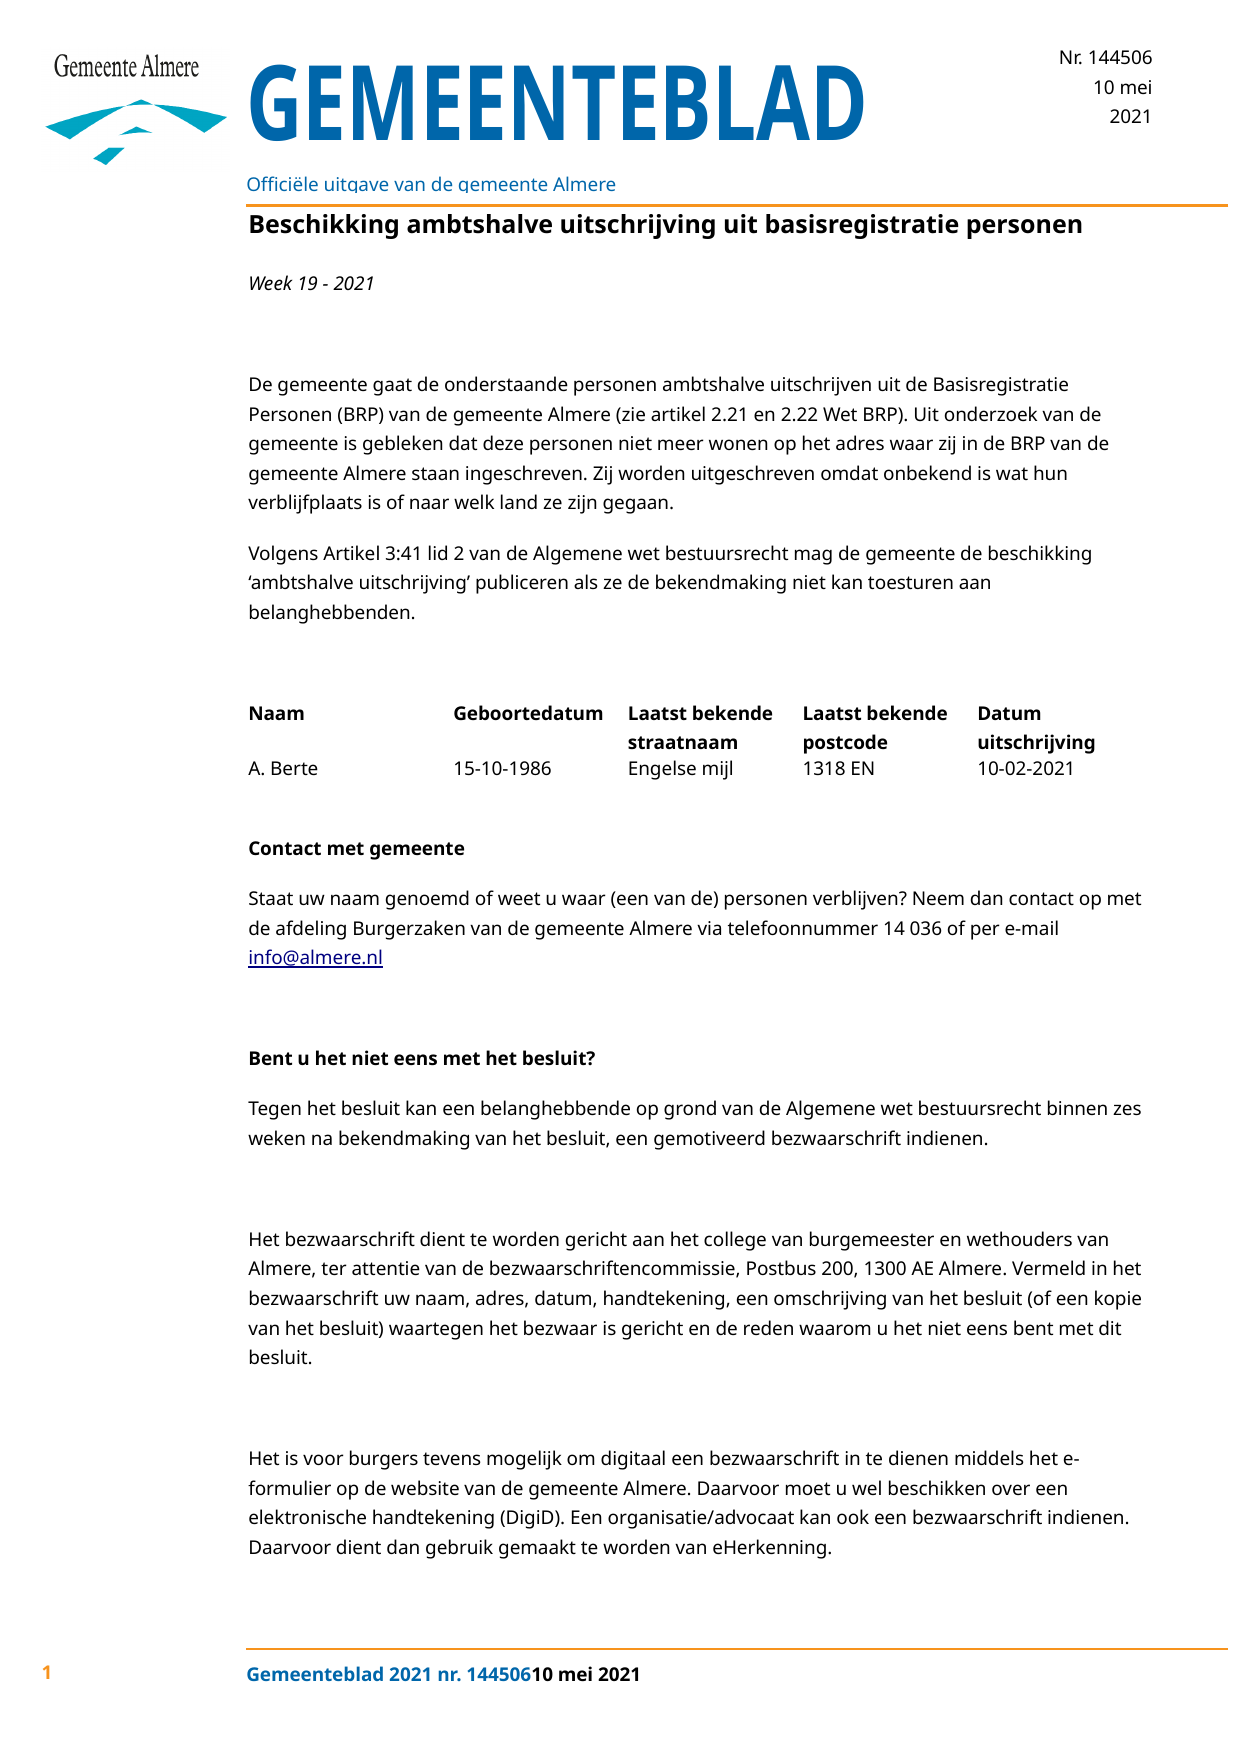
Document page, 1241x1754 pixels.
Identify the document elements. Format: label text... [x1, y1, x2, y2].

table_header Datum uitschrijving [977, 700, 1152, 755]
table_header Geboortedatum [453, 700, 628, 755]
text Het bezwaarschrift dient te worden gericht aan het college van burgemeester en wethouders van Almere, ter attentie van de bezwaarschriftencommissie, Postbus 200, 1300 AE Almere. Vermeld in het bezwaarschrift uw naam, adres, datum, handtekening, een omschrijving van het besluit (of een kopie van het besluit) waartegen het bezwaar is gericht en de reden waarom u het niet eens bent met dit besluit. [248, 1226, 1152, 1370]
table_cell A. Berte [248, 755, 453, 781]
text De gemeente gaat de onderstaande personen ambtshalve uitschrijven uit de Basisregistratie Personen (BRP) van de gemeente Almere (zie artikel 2.21 en 2.22 Wet BRP). Uit onderzoek van de gemeente is gebleken dat deze personen niet meer wonen op het adres waar zij in de BRP van de gemeente Almere staan ingeschreven. Zij worden uitgeschreven omdat onbekend is wat hun verblijfplaats is of naar welk land ze zijn gegaan. [248, 371, 1152, 515]
text Bent u het niet eens met het besluit? [248, 1045, 1152, 1071]
text Staat uw naam genoemd of weet u waar (een van de) personen verblijven? Neem dan contact op met de afdeling Burgerzaken van de gemeente Almere via telefoonnummer 14 036 of per e-mail info@almere.nl [248, 885, 1152, 970]
table_header Naam [248, 700, 453, 755]
text Het is voor burgers tevens mogelijk om digitaal een bezwaarschrift in te dienen middels het e-formulier op de website van de gemeente Almere. Daarvoor moet u wel beschikken over een elektronische handtekening (DigiD). Een organisatie/advocaat kan ook een bezwaarschrift indienen. Daarvoor dient dan gebruik gemaakt te worden van eHerkenning. [248, 1445, 1152, 1559]
text Volgens Artikel 3:41 lid 2 van de Algemene wet bestuursrecht mag de gemeente de beschikking ‘ambtshalve uitschrijving’ publiceren als ze de bekendmaking niet kan toesturen aan belanghebbenden. [248, 540, 1152, 625]
table_header Laatst bekende straatnaam [628, 700, 802, 755]
text Week 19 - 2021 [248, 270, 1152, 296]
table_cell 1318 EN [802, 755, 977, 781]
table_cell 10-02-2021 [977, 755, 1152, 781]
table_header Laatst bekende postcode [802, 700, 977, 755]
picture [41, 47, 231, 172]
table_cell Engelse mijl [628, 755, 802, 781]
text Beschikking ambtshalve uitschrijving uit basisregistratie personen [248, 207, 1152, 241]
text Contact met gemeente [248, 835, 1152, 860]
text Tegen het besluit kan een belanghebbende op grond van de Algemene wet bestuursrecht binnen zes weken na bekendmaking van het besluit, een gemotiveerd bezwaarschrift indienen. [248, 1096, 1152, 1151]
table_cell 15-10-1986 [453, 755, 628, 781]
